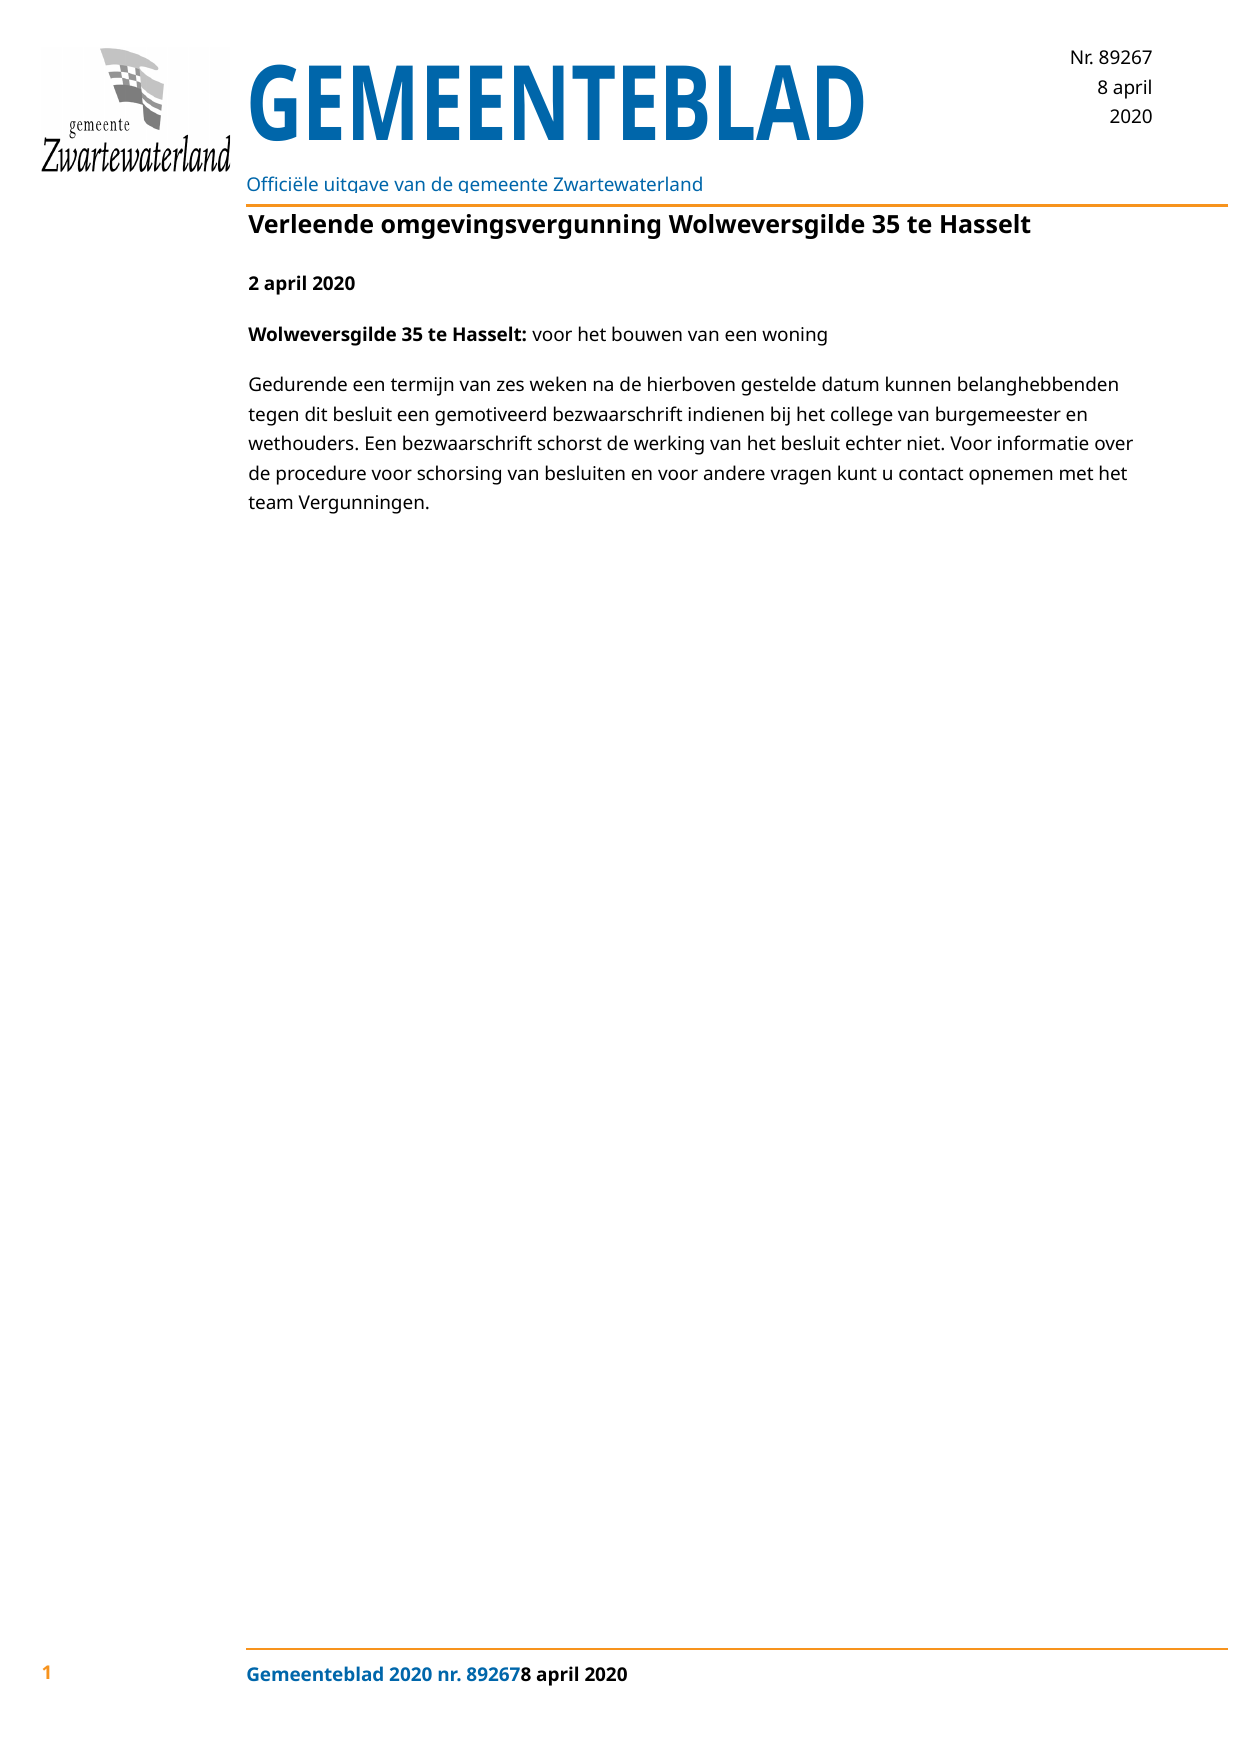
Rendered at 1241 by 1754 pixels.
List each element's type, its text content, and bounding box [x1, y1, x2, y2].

text Wolweversgilde 35 te Hasselt: voor het bouwen van een woning [248, 321, 1152, 346]
picture [41, 47, 231, 172]
text 2 april 2020 [248, 270, 1152, 296]
text Verleende omgevingsvergunning Wolweversgilde 35 te Hasselt [248, 207, 1152, 241]
text Gedurende een termijn van zes weken na de hierboven gestelde datum kunnen belanghebbenden tegen dit besluit een gemotiveerd bezwaarschrift indienen bij het college van burgemeester en wethouders. Een bezwaarschrift schorst de werking van het besluit echter niet. Voor informatie over de procedure voor schorsing van besluiten en voor andere vragen kunt u contact opnemen met het team Vergunningen. [248, 371, 1152, 515]
